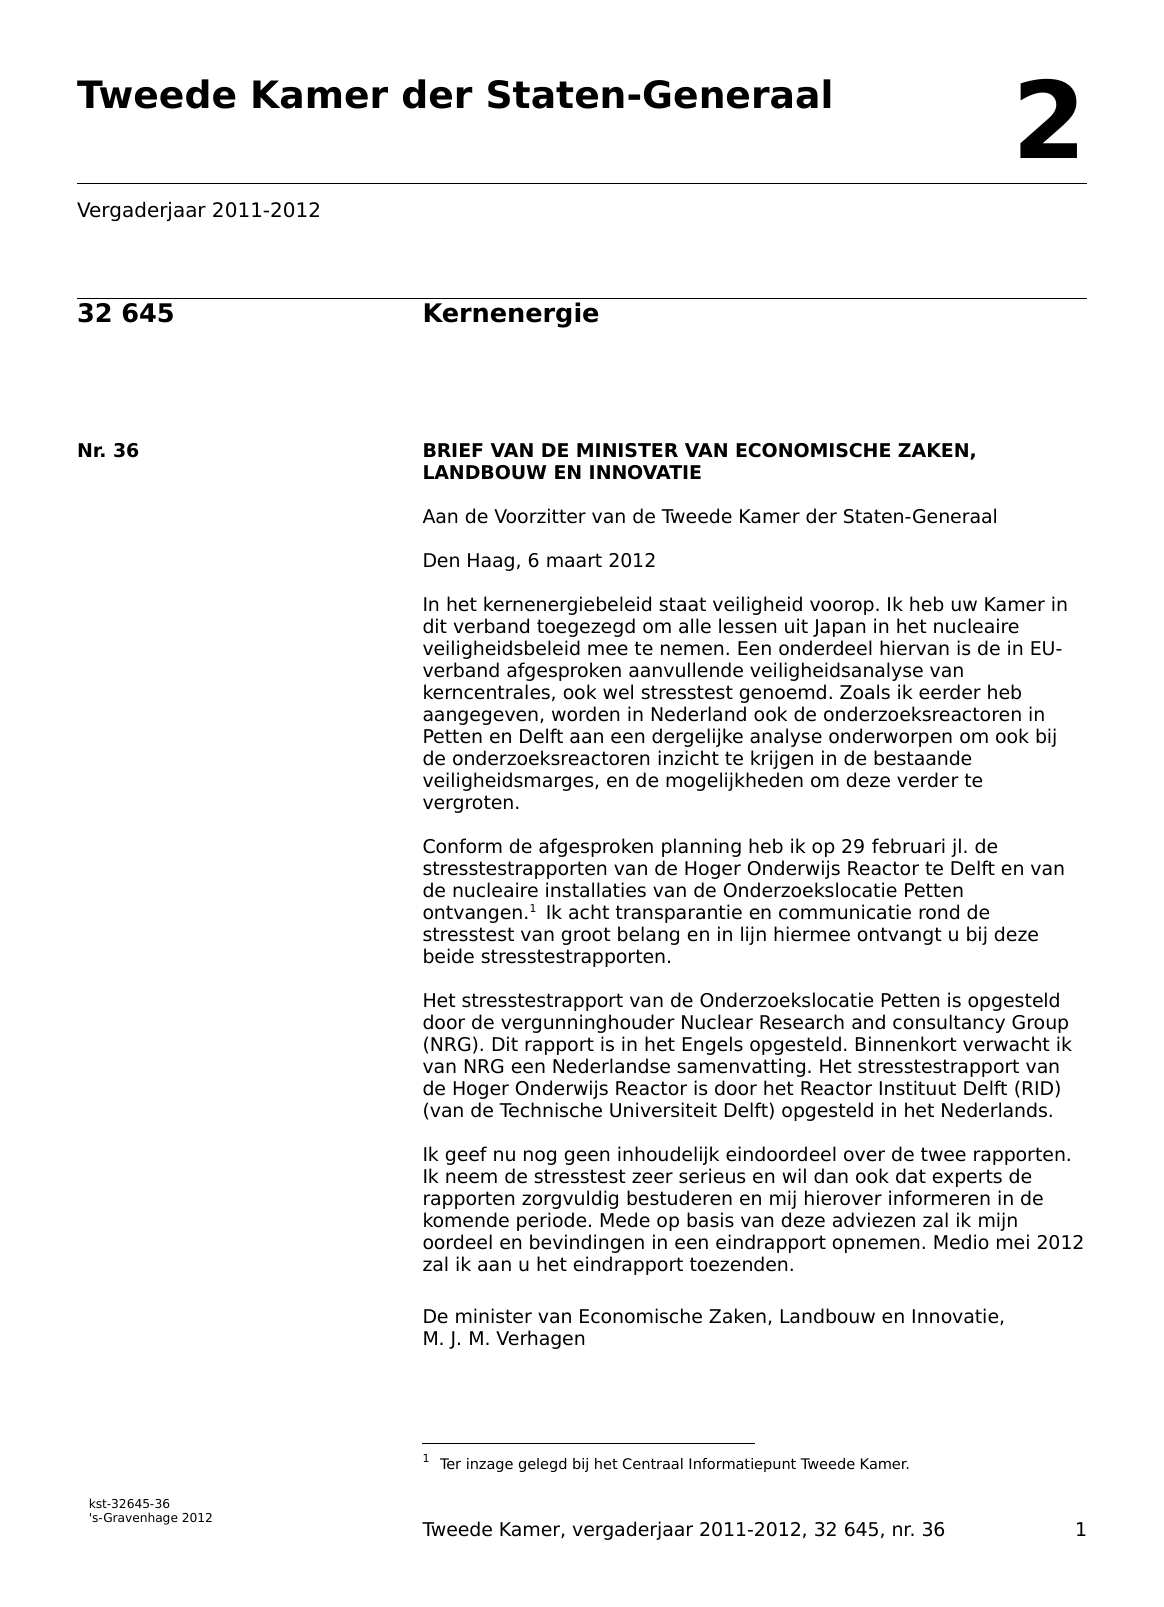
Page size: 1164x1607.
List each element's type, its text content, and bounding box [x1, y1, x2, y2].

text Ik geef nu nog geen inhoudelijk eindoordeel over de twee rapporten. Ik neem de stresstest zeer serieus en wil dan ook dat experts de rapporten zorgvuldig bestuderen en mij hierover informeren in de komende periode. Mede op basis van deze adviezen zal ik mijn oordeel en bevindingen in een eindrapport opnemen. Medio mei 2012 zal ik aan u het eindrapport toezenden. [422, 1144, 1087, 1276]
subtitle 32 645 Kernenergie [77, 299, 1087, 329]
text kst-32645-36 [88, 1497, 323, 1511]
text Ter inzage gelegd bij het Centraal Informatiepunt Tweede Kamer. [422, 1452, 1087, 1474]
text Den Haag, 6 maart 2012 [422, 550, 1087, 572]
text Het stresstestrapport van de Onderzoekslocatie Petten is opgesteld door de vergunninghouder Nuclear Research and consultancy Group (NRG). Dit rapport is in het Engels opgesteld. Binnenkort verwacht ik van NRG een Nederlandse samenvatting. Het stresstestrapport van de Hoger Onderwijs Reactor is door het Reactor Instituut Delft (RID) (van de Technische Universiteit Delft) opgesteld in het Nederlands. [422, 990, 1087, 1122]
text De minister van Economische Zaken, Landbouw en Innovatie, M. J. M. Verhagen [422, 1306, 1087, 1350]
subtitle Nr. 36 BRIEF VAN DE MINISTER VAN ECONOMISCHE ZAKEN, LANDBOUW EN INNOVATIE [77, 440, 1087, 484]
table_header 2 [886, 59, 1087, 183]
text 's-Gravenhage 2012 [88, 1511, 323, 1525]
text In het kernenergiebeleid staat veiligheid voorop. Ik heb uw Kamer in dit verband toegezegd om alle lessen uit Japan in het nucleaire veiligheidsbeleid mee te nemen. Een onderdeel hiervan is de in EU-verband afgesproken aanvullende veiligheidsanalyse van kerncentrales, ook wel stresstest genoemd. Zoals ik eerder heb aangegeven, worden in Nederland ook de onderzoeksreactoren in Petten en Delft aan een dergelijke analyse onderworpen om ook bij de onderzoeksreactoren inzicht te krijgen in de bestaande veiligheidsmarges, en de mogelijkheden om deze verder te vergroten. [422, 594, 1087, 814]
table_cell Vergaderjaar 2011-2012 [77, 184, 1087, 298]
text Conform de afgesproken planning heb ik op 29 februari jl. de stresstestrapporten van de Hoger Onderwijs Reactor te Delft en van de nucleaire installaties van de Onderzoekslocatie Petten ontvangen. Ik acht transparantie en communicatie rond de stresstest van groot belang en in lijn hiermee ontvangt u bij deze beide stresstestrapporten. [422, 836, 1087, 968]
table_header Tweede Kamer der Staten-Generaal [77, 59, 886, 183]
text Aan de Voorzitter van de Tweede Kamer der Staten-Generaal [422, 506, 1087, 528]
